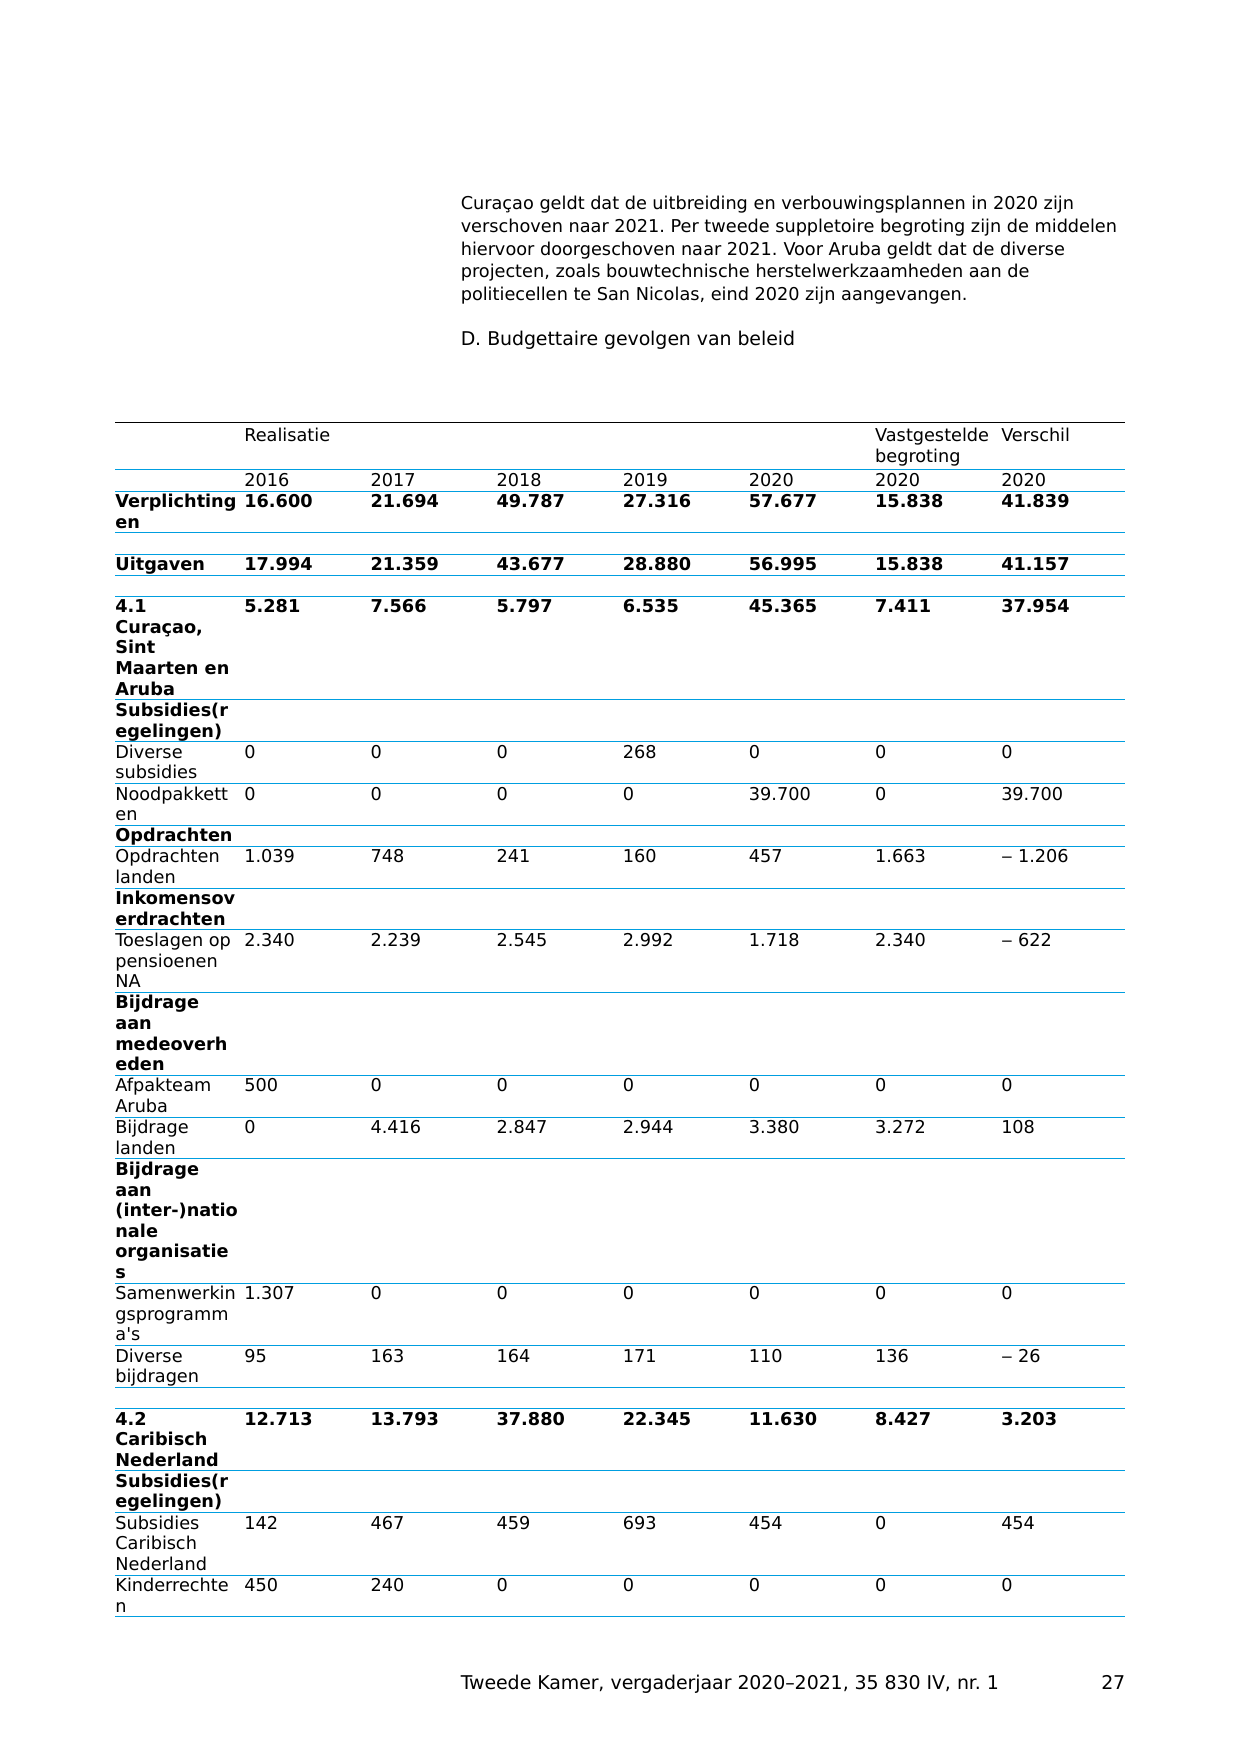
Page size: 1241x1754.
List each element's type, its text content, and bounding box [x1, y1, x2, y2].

table_cell 0 [872, 1076, 998, 1117]
table_cell Bijdrage landen [115, 1118, 241, 1158]
table_cell 2020 [998, 470, 1125, 491]
table_cell [620, 826, 746, 846]
table_cell 0 [620, 1576, 746, 1616]
table_cell [241, 700, 367, 741]
table_cell 37.954 [998, 597, 1125, 699]
table_cell 2017 [368, 470, 493, 491]
table_cell 0 [241, 1118, 367, 1158]
table_cell 108 [998, 1118, 1125, 1158]
table_cell [998, 533, 1125, 553]
table_cell 4.416 [368, 1118, 493, 1158]
table_cell [998, 1388, 1125, 1408]
table_cell ‒ 622 [998, 930, 1125, 992]
table_cell 4.1 Curaçao, Sint Maarten en Aruba [115, 597, 241, 699]
table_cell 0 [998, 1284, 1125, 1345]
table_cell Diverse subsidies [115, 742, 241, 783]
table_cell Vastgestelde begroting [872, 423, 998, 469]
table_cell [620, 1471, 746, 1512]
table_cell 450 [241, 1576, 367, 1616]
table_cell 7.566 [368, 597, 493, 699]
table_cell [620, 1388, 746, 1408]
table_cell Afpakteam Aruba [115, 1076, 241, 1117]
table_cell 0 [494, 1284, 620, 1345]
table_cell 500 [241, 1076, 367, 1117]
table_cell [241, 576, 367, 596]
table_cell 16.600 [241, 492, 367, 532]
table_cell [746, 826, 872, 846]
table_cell [368, 576, 493, 596]
table_cell 21.694 [368, 492, 493, 532]
table_cell 0 [746, 1076, 872, 1117]
table_cell [620, 889, 746, 929]
table_cell 95 [241, 1346, 367, 1387]
table_cell Opdrachten landen [115, 847, 241, 888]
table_cell 3.272 [872, 1118, 998, 1158]
table_cell Subsidies(regelingen) [115, 1471, 241, 1512]
table_cell [241, 533, 367, 553]
table_cell [368, 1159, 493, 1283]
table_cell 37.880 [494, 1409, 620, 1470]
table_cell [998, 1471, 1125, 1512]
table_cell 11.630 [746, 1409, 872, 1470]
table_cell [368, 700, 493, 741]
table_cell 2.944 [620, 1118, 746, 1158]
table_cell 6.535 [620, 597, 746, 699]
table_cell 43.677 [494, 555, 620, 574]
table_cell [872, 700, 998, 741]
table_cell 0 [872, 742, 998, 783]
table_cell [620, 1159, 746, 1283]
table_cell [998, 700, 1125, 741]
table_cell 240 [368, 1576, 493, 1616]
table_cell [746, 576, 872, 596]
table_cell Verplichtingen [115, 492, 241, 532]
table_cell 0 [620, 1284, 746, 1345]
table_cell [746, 889, 872, 929]
table_cell 0 [368, 784, 493, 825]
table_cell 1.039 [241, 847, 367, 888]
table_cell [746, 1471, 872, 1512]
table_cell [998, 576, 1125, 596]
table_cell 1.307 [241, 1284, 367, 1345]
table_cell [368, 889, 493, 929]
table_cell [241, 1159, 367, 1283]
table_cell 0 [494, 742, 620, 783]
table_cell 7.411 [872, 597, 998, 699]
table_cell [368, 1471, 493, 1512]
table_cell [115, 533, 241, 553]
table_header Tabel 6 Budgettaire gevolgen van beleidsartikel 4 Bevorderen sociaaleconomische structuur (bedragen x € 1.000) [115, 374, 1125, 422]
table_cell 142 [241, 1513, 367, 1574]
table_cell [494, 576, 620, 596]
table_cell 5.797 [494, 597, 620, 699]
table_cell Opdrachten [115, 826, 241, 846]
table_cell 2020 [746, 470, 872, 491]
table_cell 27.316 [620, 492, 746, 532]
table_cell 1.718 [746, 930, 872, 992]
table_cell [872, 1388, 998, 1408]
table_cell [746, 1159, 872, 1283]
table_cell Noodpakketten [115, 784, 241, 825]
table_cell 454 [998, 1513, 1125, 1574]
table_cell 171 [620, 1346, 746, 1387]
table_cell Diverse bijdragen [115, 1346, 241, 1387]
table_cell Bijdrage aan (inter-)nationale organisaties [115, 1159, 241, 1283]
table_cell 0 [872, 1284, 998, 1345]
table_cell [998, 993, 1125, 1075]
table_cell 41.157 [998, 555, 1125, 574]
table_cell [620, 576, 746, 596]
table_cell Kinderrechten [115, 1576, 241, 1616]
table_cell Subsidies Caribisch Nederland [115, 1513, 241, 1574]
table_cell 2.239 [368, 930, 493, 992]
table_cell [746, 1388, 872, 1408]
table_cell [241, 1471, 367, 1512]
table_cell [620, 533, 746, 553]
table_cell [872, 1159, 998, 1283]
table_cell 39.700 [998, 784, 1125, 825]
table_cell 0 [620, 1076, 746, 1117]
table_cell 2016 [241, 470, 367, 491]
table_cell 0 [241, 742, 367, 783]
table_cell 0 [241, 784, 367, 825]
table_cell 2.847 [494, 1118, 620, 1158]
title D. Budgettaire gevolgen van beleid [461, 328, 1125, 350]
table_cell 0 [998, 742, 1125, 783]
table_cell [368, 993, 493, 1075]
table_cell 5.281 [241, 597, 367, 699]
table_cell 136 [872, 1346, 998, 1387]
table_cell Verschil [998, 423, 1125, 469]
table_cell 160 [620, 847, 746, 888]
table_cell [746, 993, 872, 1075]
table_cell 21.359 [368, 555, 493, 574]
table_cell [494, 1159, 620, 1283]
table_cell 22.345 [620, 1409, 746, 1470]
table_cell 17.994 [241, 555, 367, 574]
table_cell 4.2 Caribisch Nederland [115, 1409, 241, 1470]
table_cell 241 [494, 847, 620, 888]
table_cell ‒ 26 [998, 1346, 1125, 1387]
table_cell 2019 [620, 470, 746, 491]
table_cell 12.713 [241, 1409, 367, 1470]
table_cell 0 [872, 1576, 998, 1616]
table_cell [241, 1388, 367, 1408]
table_cell 1.663 [872, 847, 998, 888]
table_cell 0 [746, 1576, 872, 1616]
table_cell [746, 533, 872, 553]
table_cell 110 [746, 1346, 872, 1387]
table_cell [872, 889, 998, 929]
table_cell 0 [998, 1076, 1125, 1117]
table_cell 2.340 [872, 930, 998, 992]
table_cell 13.793 [368, 1409, 493, 1470]
table_cell [494, 1471, 620, 1512]
table_cell [872, 826, 998, 846]
table_cell 0 [872, 1513, 998, 1574]
table_cell 57.677 [746, 492, 872, 532]
table_cell Samenwerkingsprogramma's [115, 1284, 241, 1345]
table_cell [368, 1388, 493, 1408]
table_cell 56.995 [746, 555, 872, 574]
table_cell 163 [368, 1346, 493, 1387]
table_cell 28.880 [620, 555, 746, 574]
table_cell 0 [494, 784, 620, 825]
table_cell [494, 993, 620, 1075]
table_cell 0 [620, 784, 746, 825]
table_cell Bijdrage aan medeoverheden [115, 993, 241, 1075]
table_cell 39.700 [746, 784, 872, 825]
table_cell 15.838 [872, 555, 998, 574]
table_cell [620, 700, 746, 741]
table_cell 0 [998, 1576, 1125, 1616]
table_cell [872, 576, 998, 596]
table_cell 748 [368, 847, 493, 888]
table_cell 2.340 [241, 930, 367, 992]
table_cell 3.203 [998, 1409, 1125, 1470]
table_cell [241, 826, 367, 846]
table_cell [241, 993, 367, 1075]
table_cell [115, 470, 241, 491]
table_cell 2.992 [620, 930, 746, 992]
table_cell 41.839 [998, 492, 1125, 532]
table_cell ‒ 1.206 [998, 847, 1125, 888]
table_cell 0 [368, 742, 493, 783]
table_cell 164 [494, 1346, 620, 1387]
text Curaçao geldt dat de uitbreiding en verbouwingsplannen in 2020 zijn verschoven naar 2021. Per tweede suppletoire begroting zijn de middelen hiervoor doorgeschoven naar 2021. Voor Aruba geldt dat de diverse projecten, zoals bouwtechnische herstelwerkzaamheden aan de politiecellen te San Nicolas, eind 2020 zijn aangevangen. [461, 191, 1125, 305]
table_cell 0 [494, 1076, 620, 1117]
table_cell [494, 889, 620, 929]
table_cell [998, 1159, 1125, 1283]
table_cell 0 [746, 742, 872, 783]
table_cell [115, 576, 241, 596]
table_cell [241, 889, 367, 929]
table_cell Inkomensoverdrachten [115, 889, 241, 929]
table_cell 3.380 [746, 1118, 872, 1158]
table_cell [746, 700, 872, 741]
table_cell 268 [620, 742, 746, 783]
table_cell [368, 826, 493, 846]
table_cell [115, 1388, 241, 1408]
table_cell 0 [746, 1284, 872, 1345]
table_cell 0 [368, 1284, 493, 1345]
table_cell [872, 1471, 998, 1512]
table_cell 0 [368, 1076, 493, 1117]
table_cell 15.838 [872, 492, 998, 532]
table_cell 693 [620, 1513, 746, 1574]
table_cell [620, 993, 746, 1075]
table_cell 8.427 [872, 1409, 998, 1470]
table_cell Uitgaven [115, 555, 241, 574]
table_cell 467 [368, 1513, 493, 1574]
table_cell 2018 [494, 470, 620, 491]
table_cell 0 [872, 784, 998, 825]
table_cell 454 [746, 1513, 872, 1574]
table_cell 457 [746, 847, 872, 888]
table_cell 45.365 [746, 597, 872, 699]
table_cell Realisatie [241, 423, 872, 469]
table_cell 2.545 [494, 930, 620, 992]
table_cell [494, 1388, 620, 1408]
table_cell [494, 700, 620, 741]
table_cell [998, 889, 1125, 929]
table_cell [494, 826, 620, 846]
table_cell [872, 993, 998, 1075]
table_cell [115, 423, 241, 469]
table_cell 0 [494, 1576, 620, 1616]
table_cell [998, 826, 1125, 846]
table_cell Toeslagen op pensioenen NA [115, 930, 241, 992]
table_cell Subsidies(regelingen) [115, 700, 241, 741]
table_cell 2020 [872, 470, 998, 491]
table_cell [494, 533, 620, 553]
table_cell [872, 533, 998, 553]
table_cell [368, 533, 493, 553]
table_cell 49.787 [494, 492, 620, 532]
table_cell 459 [494, 1513, 620, 1574]
